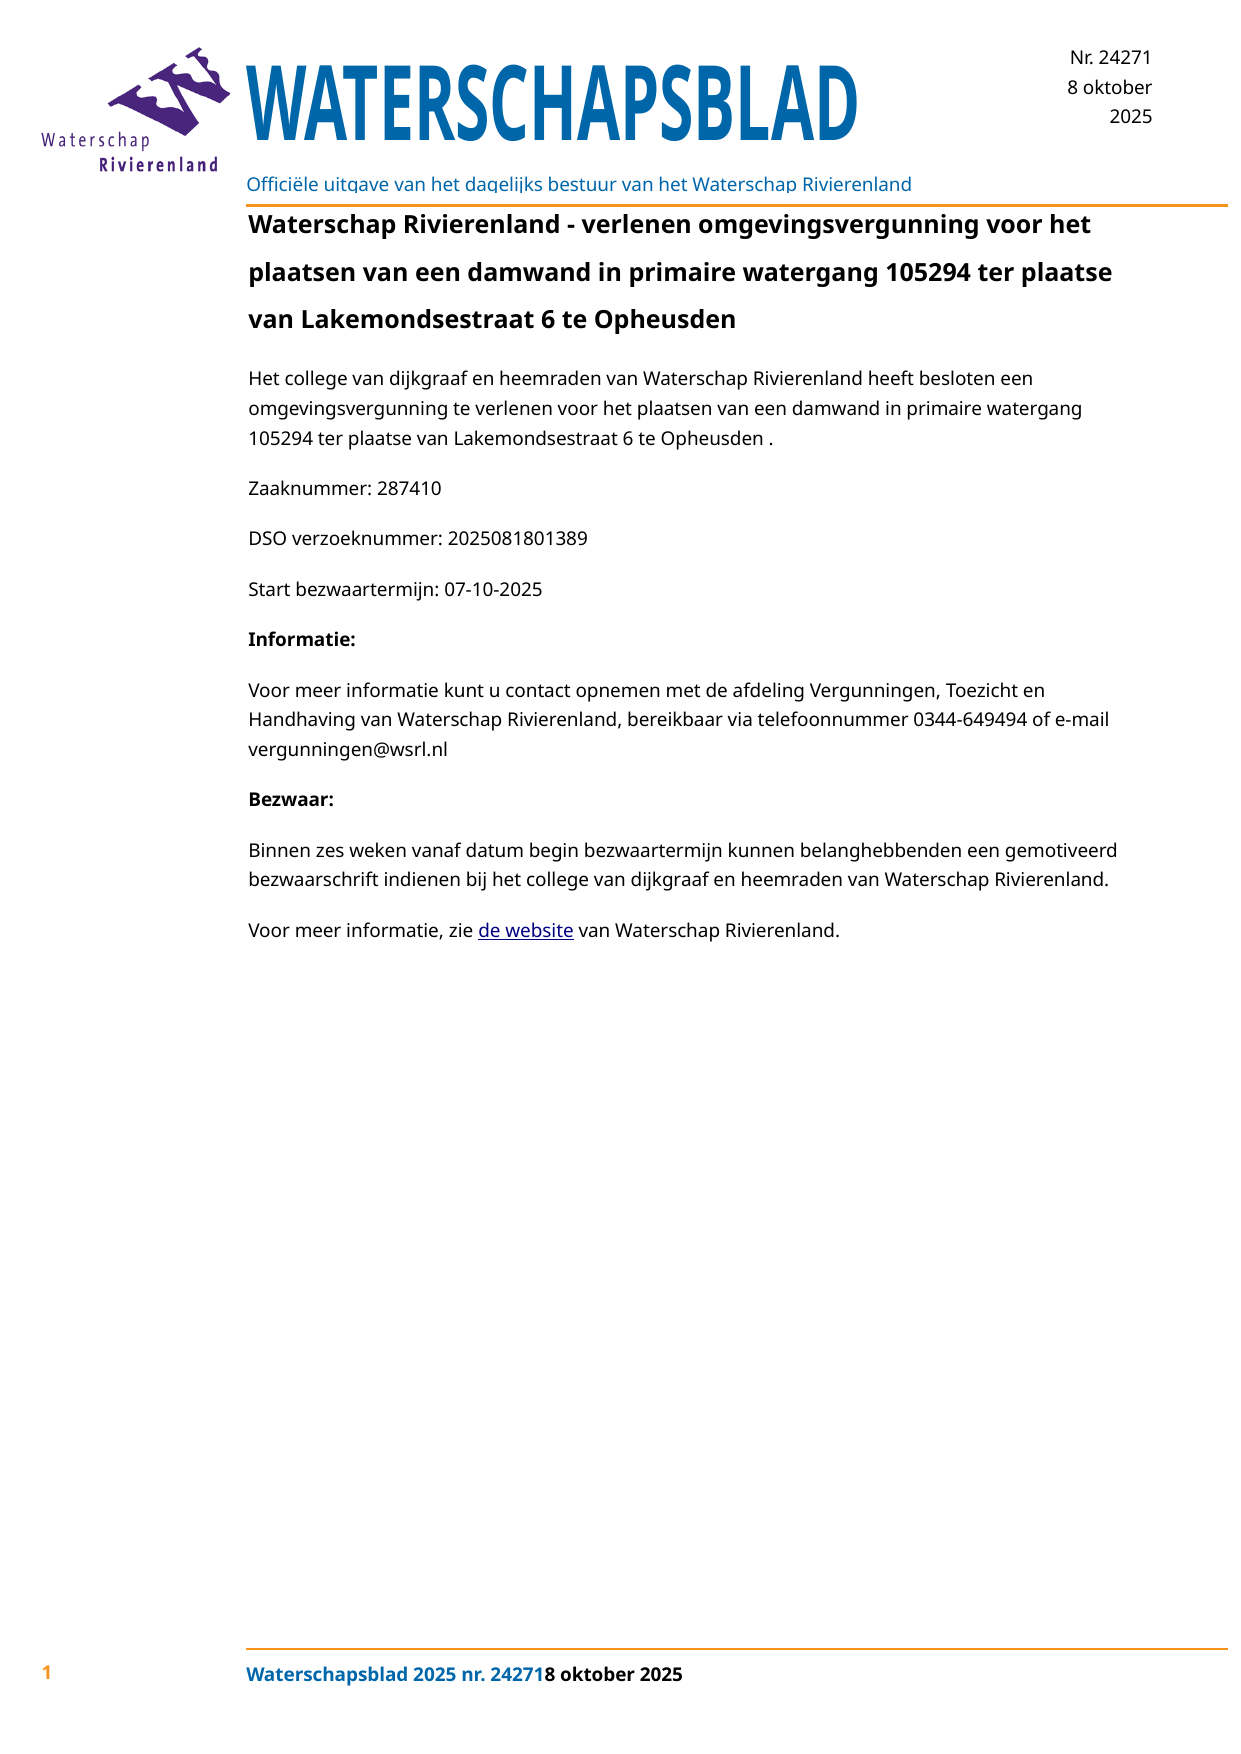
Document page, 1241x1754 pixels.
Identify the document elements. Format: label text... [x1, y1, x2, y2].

text DSO verzoeknummer: 2025081801389 [248, 526, 1152, 551]
text Bezwaar: [248, 786, 1152, 812]
text Binnen zes weken vanaf datum begin bezwaartermijn kunnen belanghebbenden een gemotiveerd bezwaarschrift indienen bij het college van dijkgraaf en heemraden van Waterschap Rivierenland. [248, 837, 1152, 892]
text Waterschap Rivierenland - verlenen omgevingsvergunning voor het plaatsen van een damwand in primaire watergang 105294 ter plaatse van Lakemondsestraat 6 te Opheusden [248, 207, 1152, 336]
text Het college van dijkgraaf en heemraden van Waterschap Rivierenland heeft besloten een omgevingsvergunning te verlenen voor het plaatsen van een damwand in primaire watergang 105294 ter plaatse van Lakemondsestraat 6 te Opheusden . [248, 366, 1152, 450]
text Informatie: [248, 626, 1152, 652]
text Voor meer informatie, zie de website van Waterschap Rivierenland. [248, 917, 1152, 942]
text Start bezwaartermijn: 07-10-2025 [248, 576, 1152, 602]
picture [41, 47, 231, 172]
text Voor meer informatie kunt u contact opnemen met de afdeling Vergunningen, Toezicht en Handhaving van Waterschap Rivierenland, bereikbaar via telefoonnummer 0344-649494 of e-mail vergunningen@wsrl.nl [248, 677, 1152, 762]
text Zaaknummer: 287410 [248, 475, 1152, 501]
